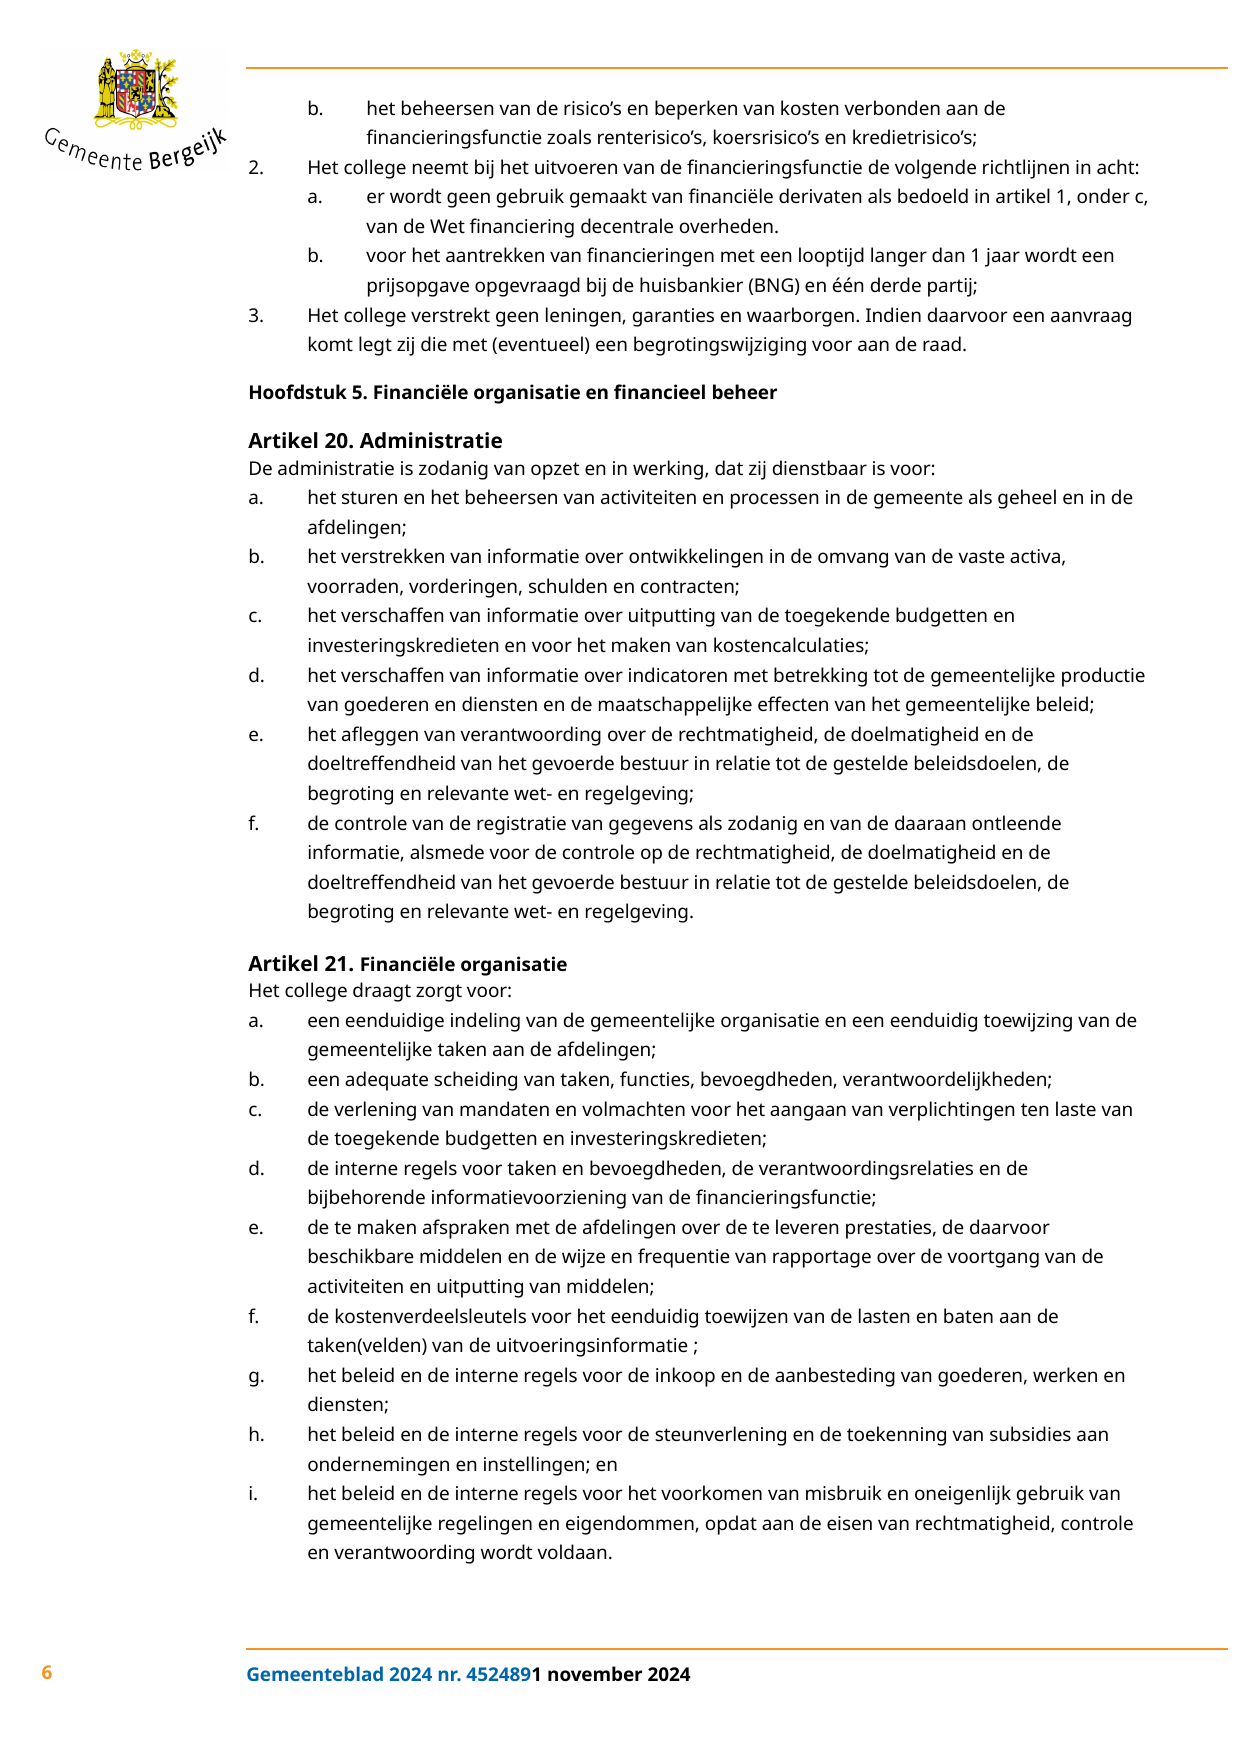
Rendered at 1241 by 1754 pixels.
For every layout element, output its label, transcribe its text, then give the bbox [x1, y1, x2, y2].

list de verlening van mandaten en volmachten voor het aangaan van verplichtingen ten laste van de toegekende budgetten en investeringskredieten; [248, 1096, 1152, 1151]
list Het college neemt bij het uitvoeren van de financieringsfunctie de volgende richtlijnen in acht: [248, 154, 1152, 180]
list een adequate scheiding van taken, functies, bevoegdheden, verantwoordelijkheden; [248, 1066, 1152, 1092]
list er wordt geen gebruik gemaakt van financiële derivaten als bedoeld in artikel 1, onder c, van de Wet financiering decentrale overheden. [307, 183, 1152, 239]
picture [41, 47, 231, 172]
text Artikel 20. Administratie [248, 426, 1152, 455]
list een eenduidige indeling van de gemeentelijke organisatie en een eenduidig toewijzing van de gemeentelijke taken aan de afdelingen; [248, 1007, 1152, 1062]
text De administratie is zodanig van opzet en in werking, dat zij dienstbaar is voor: [248, 455, 1152, 481]
list het verschaffen van informatie over indicatoren met betrekking tot de gemeentelijke productie van goederen en diensten en de maatschappelijke effecten van het gemeentelijke beleid; [248, 662, 1152, 717]
list voor het aantrekken van financieringen met een looptijd langer dan 1 jaar wordt een prijsopgave opgevraagd bij de huisbankier (BNG) en één derde partij; [307, 243, 1152, 298]
list het beleid en de interne regels voor de steunverlening en de toekenning van subsidies aan ondernemingen en instellingen; en [248, 1421, 1152, 1476]
list het sturen en het beheersen van activiteiten en processen in de gemeente als geheel en in de afdelingen; [248, 484, 1152, 540]
text Artikel 21. Financiële organisatie [248, 949, 1152, 977]
list het beleid en de interne regels voor de inkoop en de aanbesteding van goederen, werken en diensten; [248, 1362, 1152, 1417]
list het beheersen van de risico’s en beperken van kosten verbonden aan de financieringsfunctie zoals renterisico’s, koersrisico’s en kredietrisico’s; [307, 95, 1152, 150]
list het verstrekken van informatie over ontwikkelingen in de omvang van de vaste activa, voorraden, vorderingen, schulden en contracten; [248, 543, 1152, 599]
list het beleid en de interne regels voor het voorkomen van misbruik en oneigenlijk gebruik van gemeentelijke regelingen en eigendommen, opdat aan de eisen van rechtmatigheid, controle en verantwoording wordt voldaan. [248, 1480, 1152, 1565]
list Het college verstrekt geen leningen, garanties en waarborgen. Indien daarvoor een aanvraag komt legt zij die met (eventueel) een begrotingswijziging voor aan de raad. [248, 302, 1152, 357]
list de interne regels voor taken en bevoegdheden, de verantwoordingsrelaties en de bijbehorende informatievoorziening van de financieringsfunctie; [248, 1155, 1152, 1210]
text Het college draagt zorgt voor: [248, 977, 1152, 1003]
list de te maken afspraken met de afdelingen over de te leveren prestaties, de daarvoor beschikbare middelen en de wijze en frequentie van rapportage over de voortgang van de activiteiten en uitputting van middelen; [248, 1214, 1152, 1299]
text Hoofdstuk 5. Financiële organisatie en financieel beheer [248, 377, 1152, 406]
list de kostenverdeelsleutels voor het eenduidig toewijzen van de lasten en baten aan de taken(velden) van de uitvoeringsinformatie ; [248, 1303, 1152, 1358]
list de controle van de registratie van gegevens als zodanig en van de daaraan ontleende informatie, alsmede voor de controle op de rechtmatigheid, de doelmatigheid en de doeltreffendheid van het gevoerde bestuur in relatie tot de gestelde beleidsdoelen, de begroting en relevante wet- en regelgeving. [248, 810, 1152, 924]
list het verschaffen van informatie over uitputting van de toegekende budgetten en investeringskredieten en voor het maken van kostencalculaties; [248, 603, 1152, 658]
list het afleggen van verantwoording over de rechtmatigheid, de doelmatigheid en de doeltreffendheid van het gevoerde bestuur in relatie tot de gestelde beleidsdoelen, de begroting en relevante wet- en regelgeving; [248, 721, 1152, 806]
